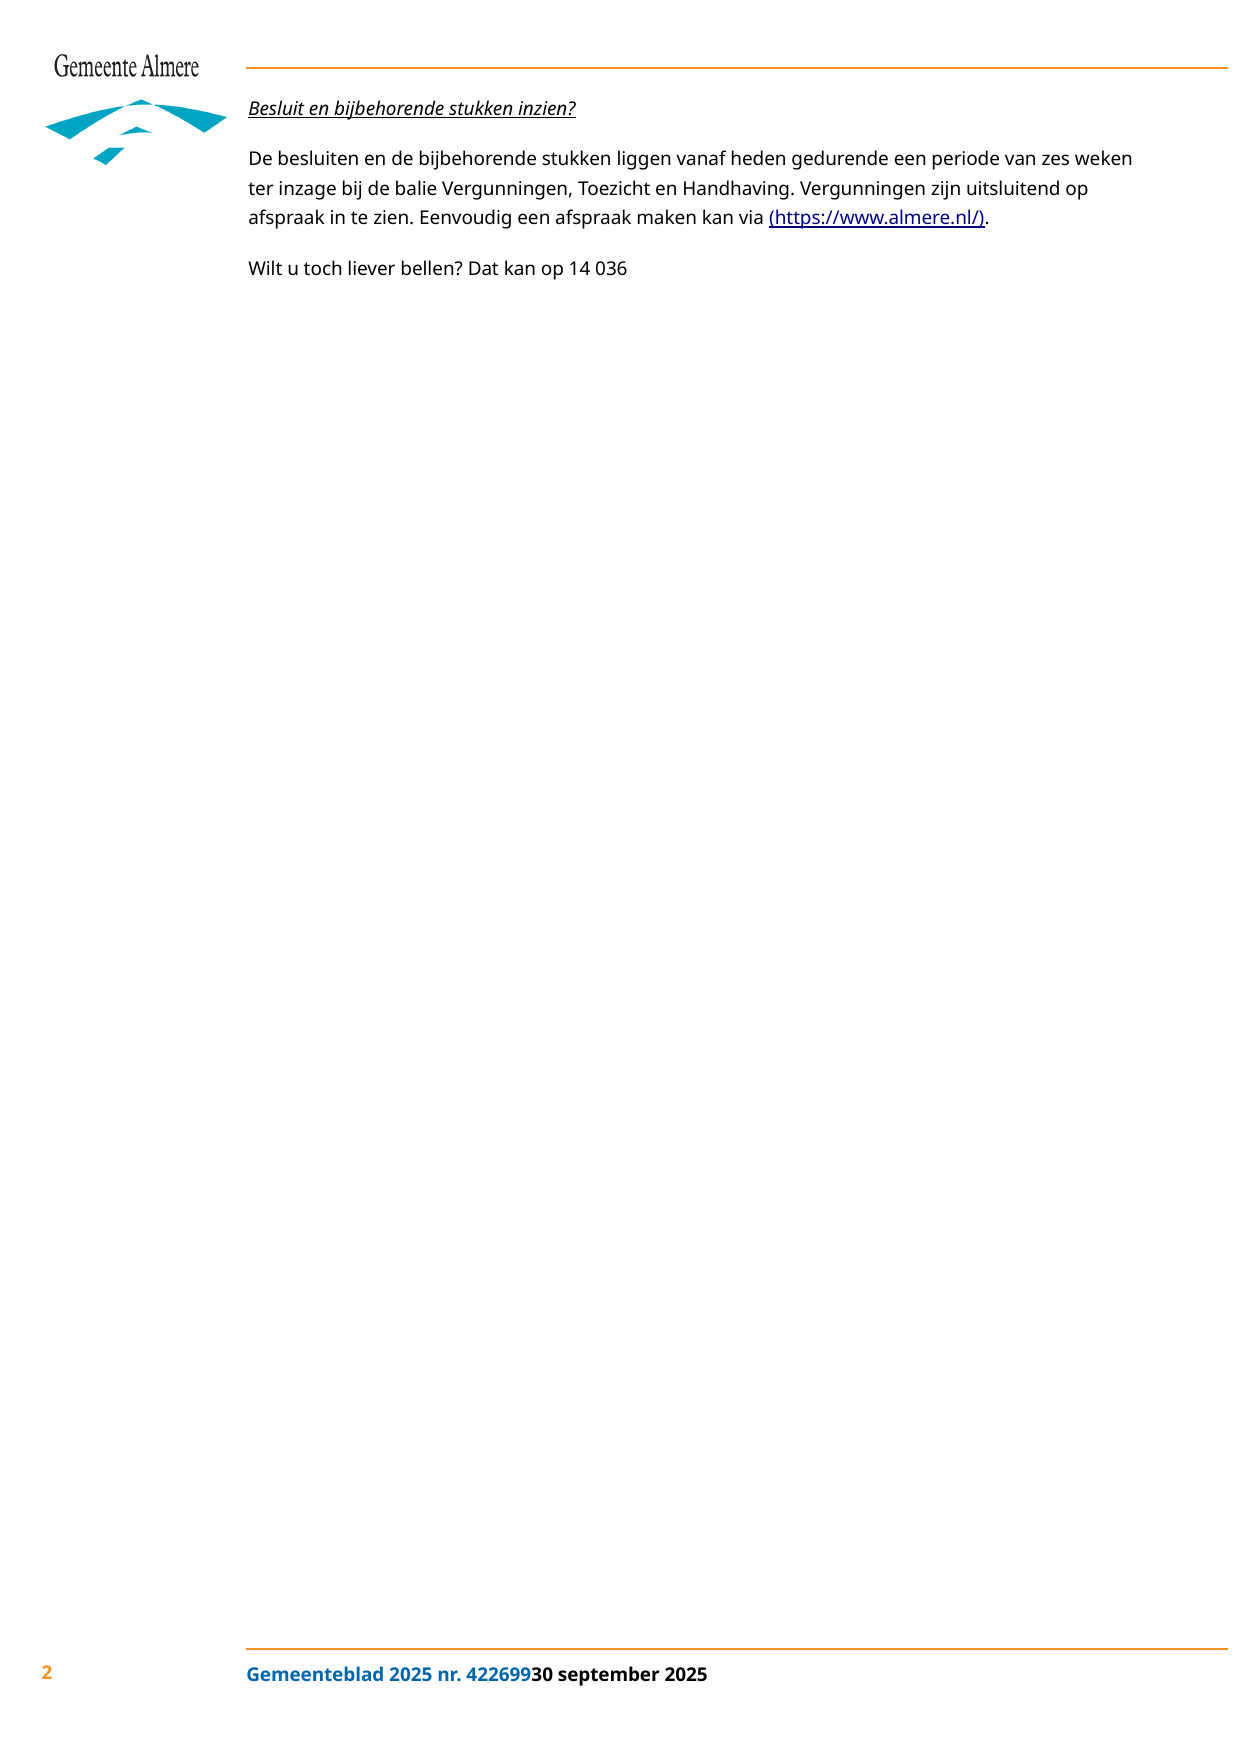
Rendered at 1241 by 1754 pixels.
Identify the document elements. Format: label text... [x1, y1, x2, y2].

text Wilt u toch liever bellen? Dat kan op 14 036 [248, 255, 1152, 281]
text De besluiten en de bijbehorende stukken liggen vanaf heden gedurende een periode van zes weken ter inzage bij de balie Vergunningen, Toezicht en Handhaving. Vergunningen zijn uitsluitend op afspraak in te zien. Eenvoudig een afspraak maken kan via (https://www.almere.nl/). [248, 145, 1152, 230]
picture [41, 47, 231, 172]
text Besluit en bijbehorende stukken inzien? [248, 95, 1152, 121]
